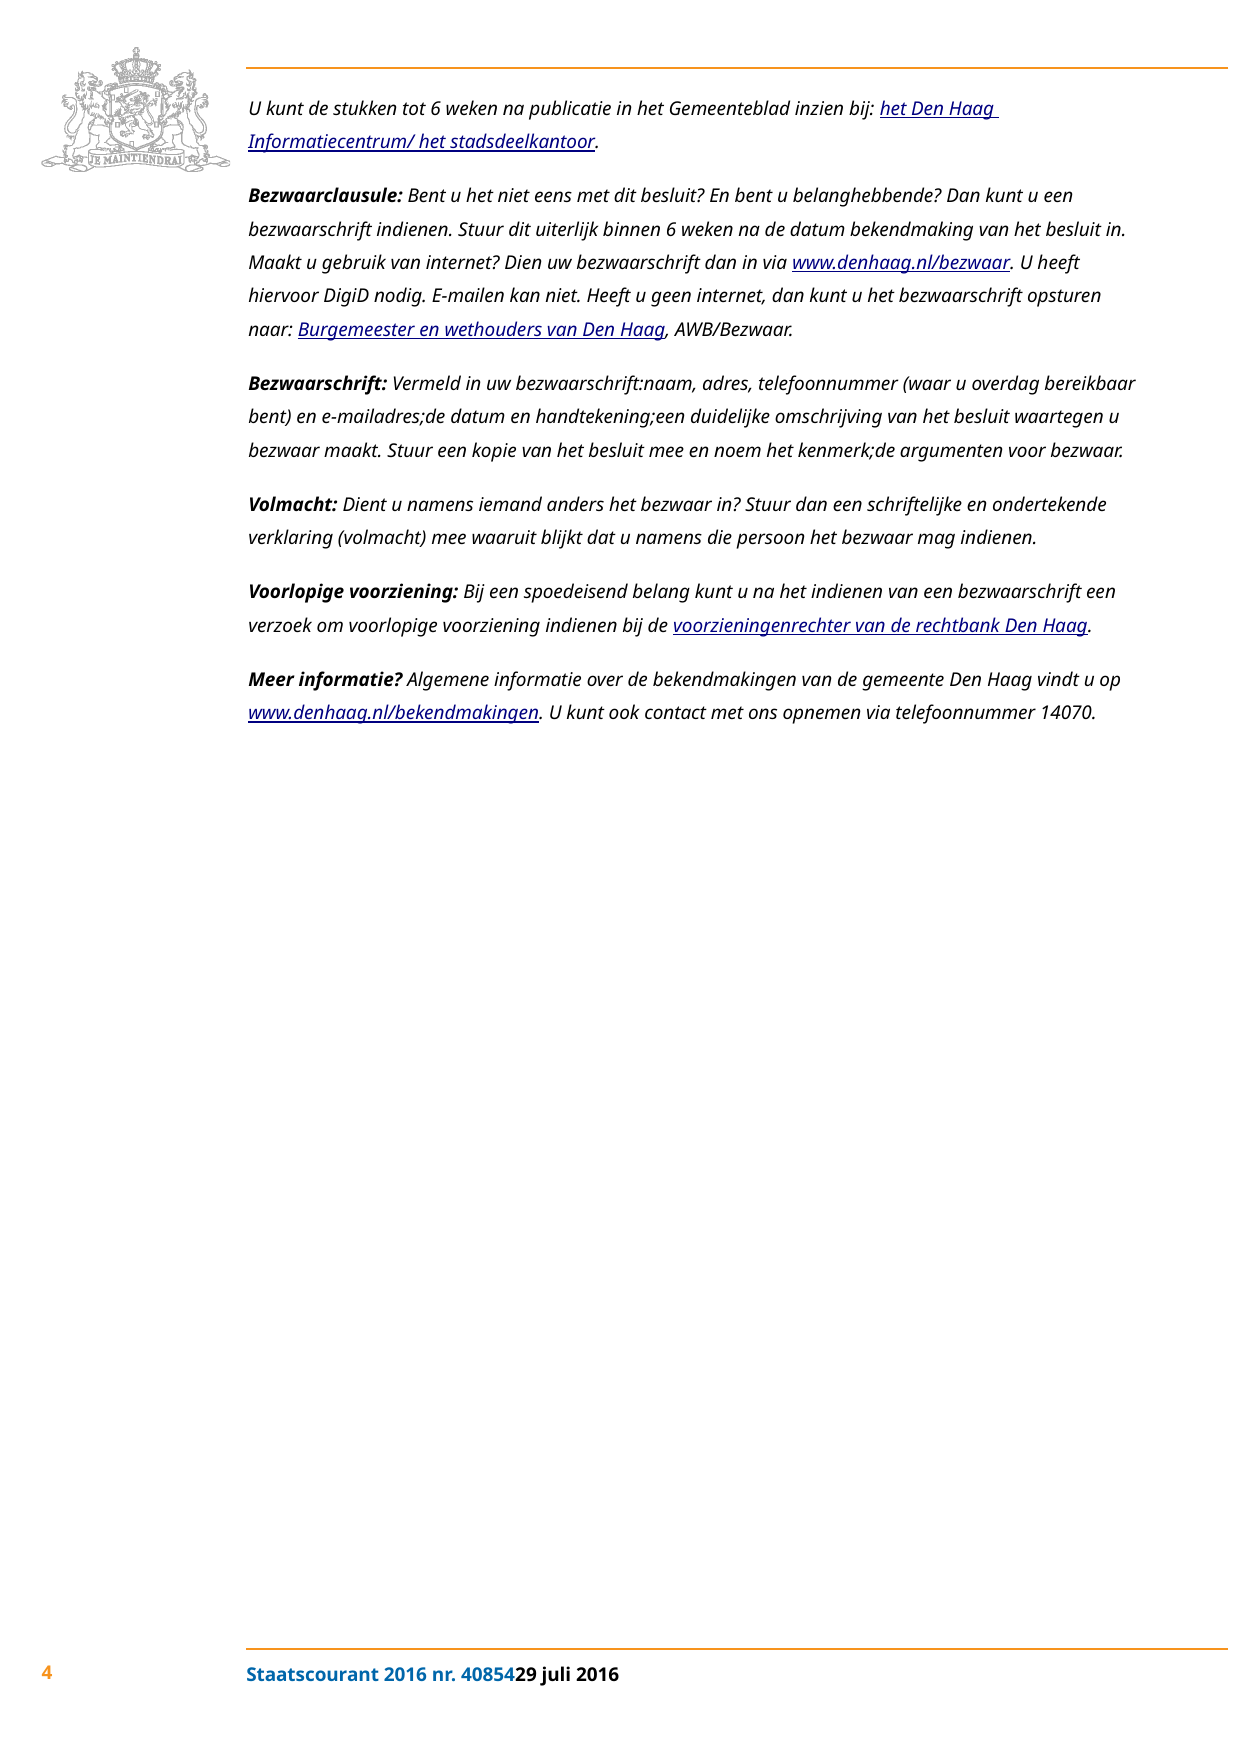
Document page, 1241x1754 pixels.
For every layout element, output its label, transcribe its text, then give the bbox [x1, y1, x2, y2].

text U kunt de stukken tot 6 weken na publicatie in het Gemeenteblad inzien bij: het Den Haag Informatiecentrum/ het stadsdeelkantoor. [248, 95, 1152, 154]
text Bezwaarschrift: Vermeld in uw bezwaarschrift:naam, adres, telefoonnummer (waar u overdag bereikbaar bent) en e-mailadres;de datum en handtekening;een duidelijke omschrijving van het besluit waartegen u bezwaar maakt. Stuur een kopie van het besluit mee en noem het kenmerk;de argumenten voor bezwaar. [248, 370, 1152, 463]
text Meer informatie? Algemene informatie over de bekendmakingen van de gemeente Den Haag vindt u op www.denhaag.nl/bekendmakingen. U kunt ook contact met ons opnemen via telefoonnummer 14070. [248, 666, 1152, 725]
text Bezwaarclausule: Bent u het niet eens met dit besluit? En bent u belanghebbende? Dan kunt u een bezwaarschrift indienen. Stuur dit uiterlijk binnen 6 weken na de datum bekendmaking van het besluit in. Maakt u gebruik van internet? Dien uw bezwaarschrift dan in via www.denhaag.nl/bezwaar. U heeft hiervoor DigiD nodig. E-mailen kan niet. Heeft u geen internet, dan kunt u het bezwaarschrift opsturen naar: Burgemeester en wethouders van Den Haag, AWB/Bezwaar. [248, 182, 1152, 342]
picture [41, 47, 231, 172]
text Voorlopige voorziening: Bij een spoedeisend belang kunt u na het indienen van een bezwaarschrift een verzoek om voorlopige voorziening indienen bij de voorzieningenrechter van de rechtbank Den Haag. [248, 578, 1152, 638]
text Volmacht: Dient u namens iemand anders het bezwaar in? Stuur dan een schriftelijke en ondertekende verklaring (volmacht) mee waaruit blijkt dat u namens die persoon het bezwaar mag indienen. [248, 491, 1152, 550]
